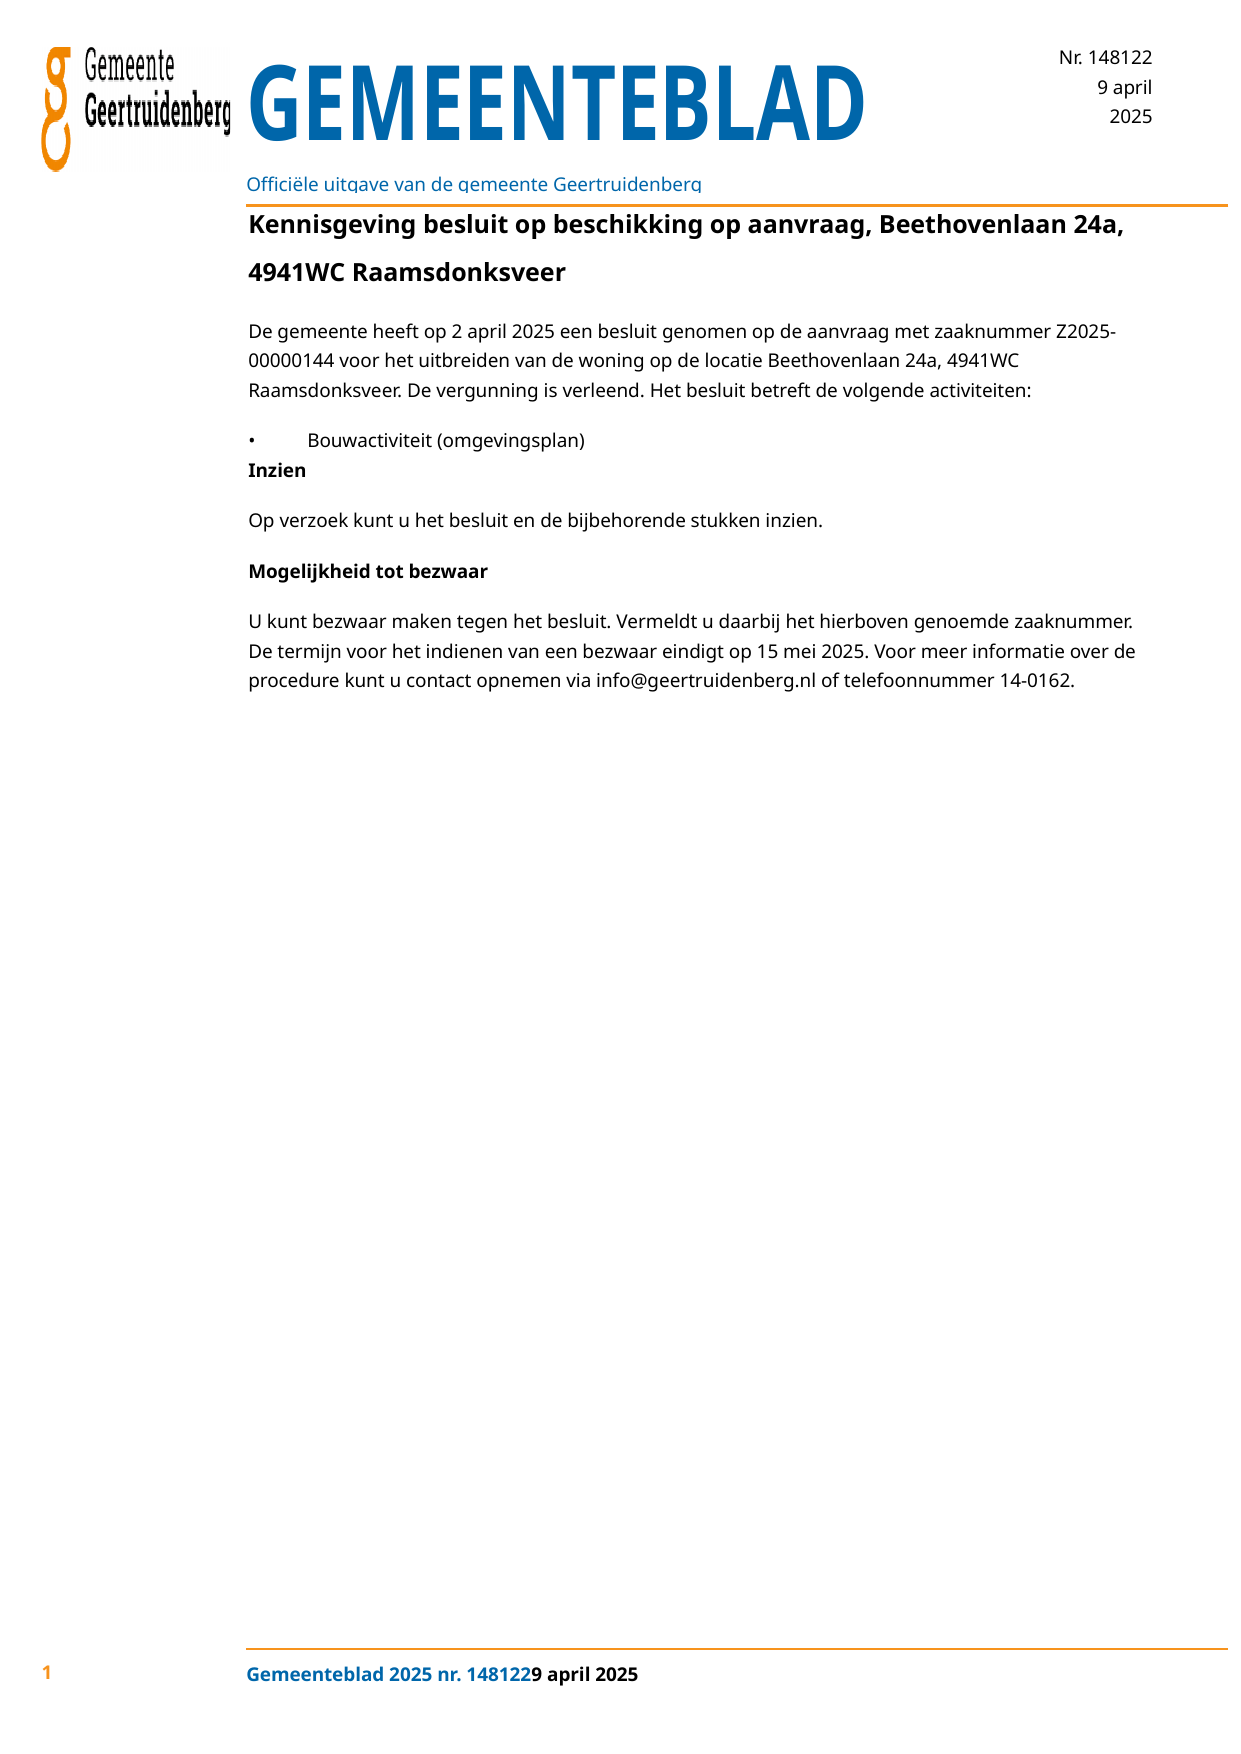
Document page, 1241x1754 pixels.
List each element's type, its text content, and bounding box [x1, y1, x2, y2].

text Kennisgeving besluit op beschikking op aanvraag, Beethovenlaan 24a, 4941WC Raamsdonksveer [248, 207, 1152, 288]
text Inzien [248, 457, 1152, 483]
list Bouwactiviteit (omgevingsplan) [248, 427, 1152, 453]
text U kunt bezwaar maken tegen het besluit. Vermeldt u daarbij het hierboven genoemde zaaknummer. De termijn voor het indienen van een bezwaar eindigt op 15 mei 2025. Voor meer informatie over de procedure kunt u contact opnemen via info@geertruidenberg.nl of telefoonnummer 14-0162. [248, 608, 1152, 693]
picture [41, 47, 231, 172]
text Mogelijkheid tot bezwaar [248, 558, 1152, 584]
text Op verzoek kunt u het besluit en de bijbehorende stukken inzien. [248, 507, 1152, 533]
text De gemeente heeft op 2 april 2025 een besluit genomen op de aanvraag met zaaknummer Z2025-00000144 voor het uitbreiden van de woning op de locatie Beethovenlaan 24a, 4941WC Raamsdonksveer. De vergunning is verleend. Het besluit betreft de volgende activiteiten: [248, 318, 1152, 403]
